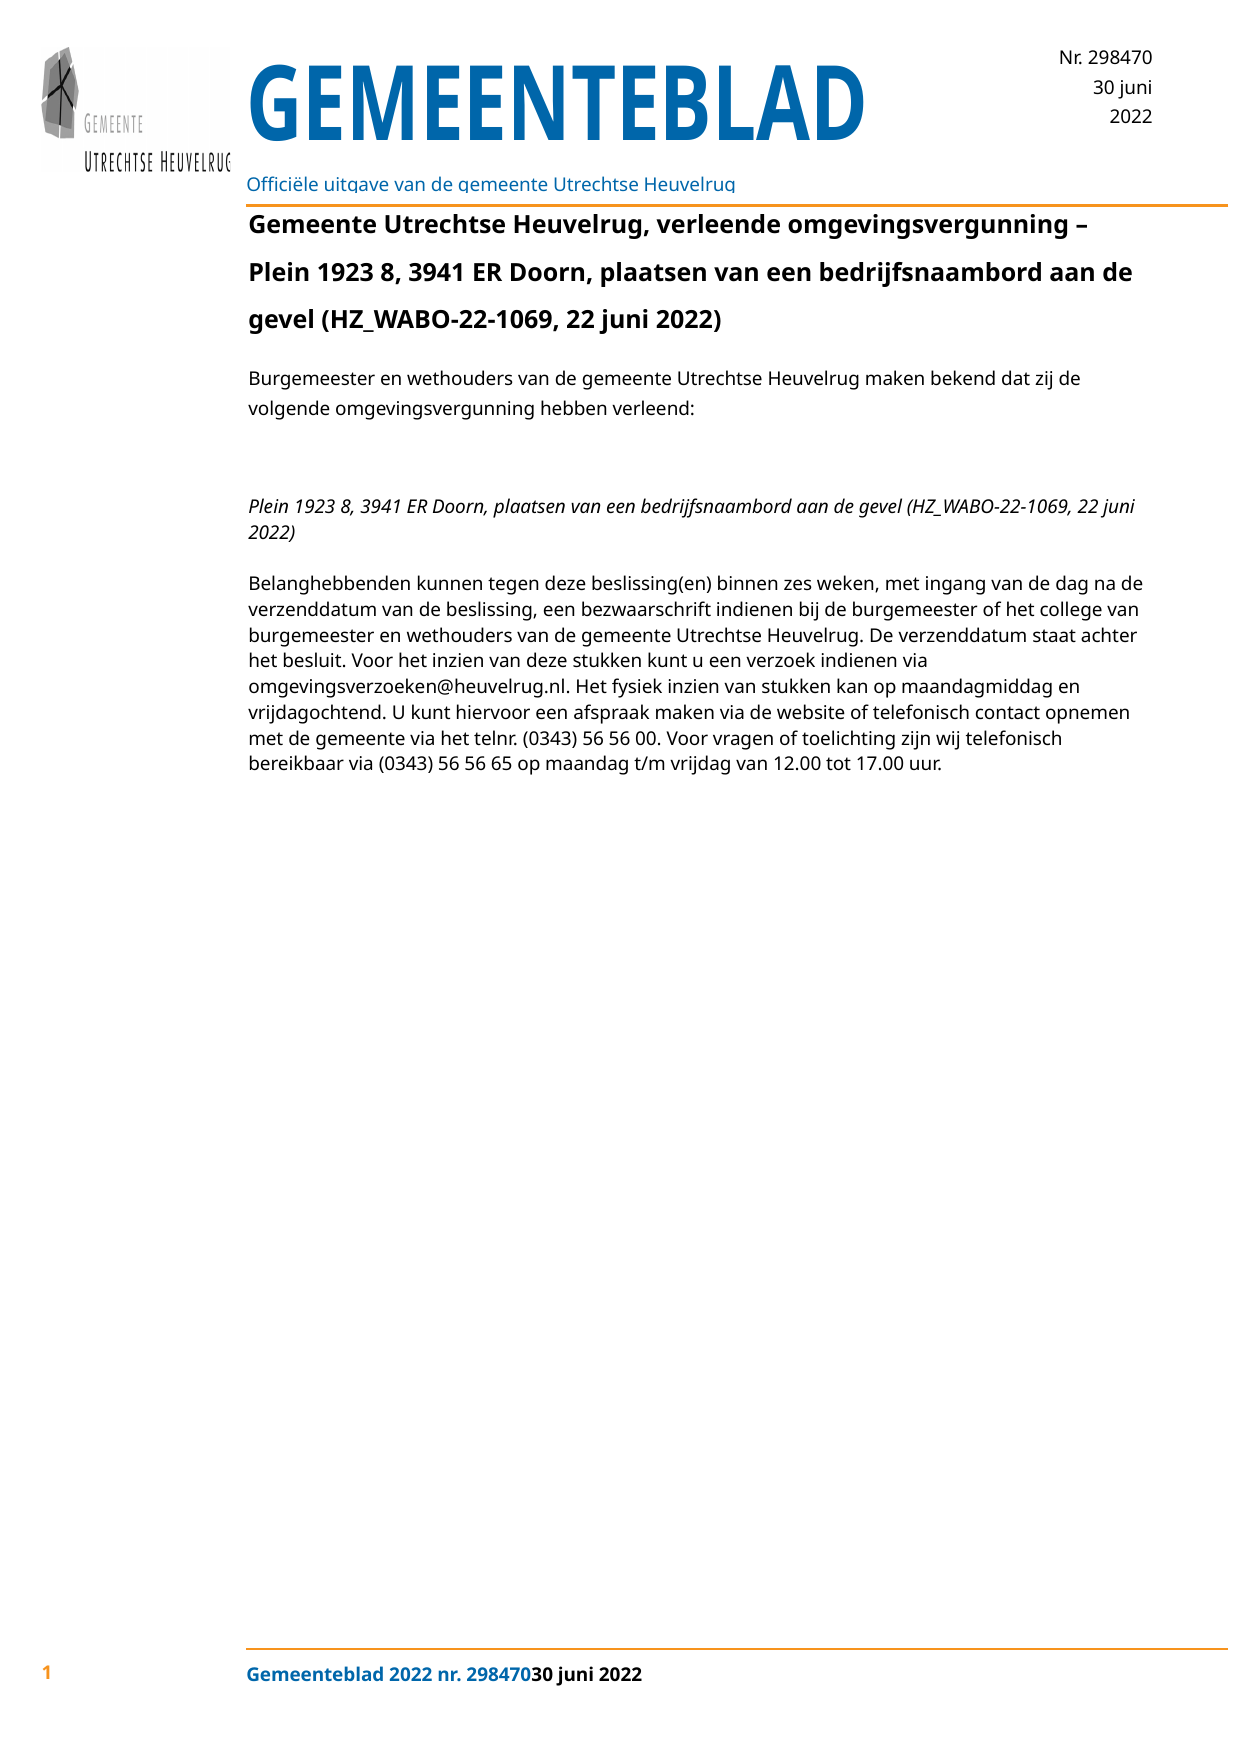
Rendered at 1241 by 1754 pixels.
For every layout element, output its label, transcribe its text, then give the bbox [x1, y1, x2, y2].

picture [41, 47, 231, 172]
text Belanghebbenden kunnen tegen deze beslissing(en) binnen zes weken, met ingang van de dag na de verzenddatum van de beslissing, een bezwaarschrift indienen bij de burgemeester of het college van burgemeester en wethouders van de gemeente Utrechtse Heuvelrug. De verzenddatum staat achter het besluit. Voor het inzien van deze stukken kunt u een verzoek indienen via omgevingsverzoeken@heuvelrug.nl. Het fysiek inzien van stukken kan op maandagmiddag en vrijdagochtend. U kunt hiervoor een afspraak maken via de website of telefonisch contact opnemen met de gemeente via het telnr. (0343) 56 56 00. Voor vragen of toelichting zijn wij telefonisch bereikbaar via (0343) 56 56 65 op maandag t/m vrijdag van 12.00 tot 17.00 uur. [248, 571, 1152, 776]
text Burgemeester en wethouders van de gemeente Utrechtse Heuvelrug maken bekend dat zij de volgende omgevingsvergunning hebben verleend: [248, 366, 1152, 421]
text Gemeente Utrechtse Heuvelrug, verleende omgevingsvergunning – Plein 1923 8, 3941 ER Doorn, plaatsen van een bedrijfsnaambord aan de gevel (HZ_WABO-22-1069, 22 juni 2022) [248, 207, 1152, 336]
text Plein 1923 8, 3941 ER Doorn, plaatsen van een bedrijfsnaambord aan de gevel (HZ_WABO-22-1069, 22 juni 2022) [248, 493, 1152, 545]
